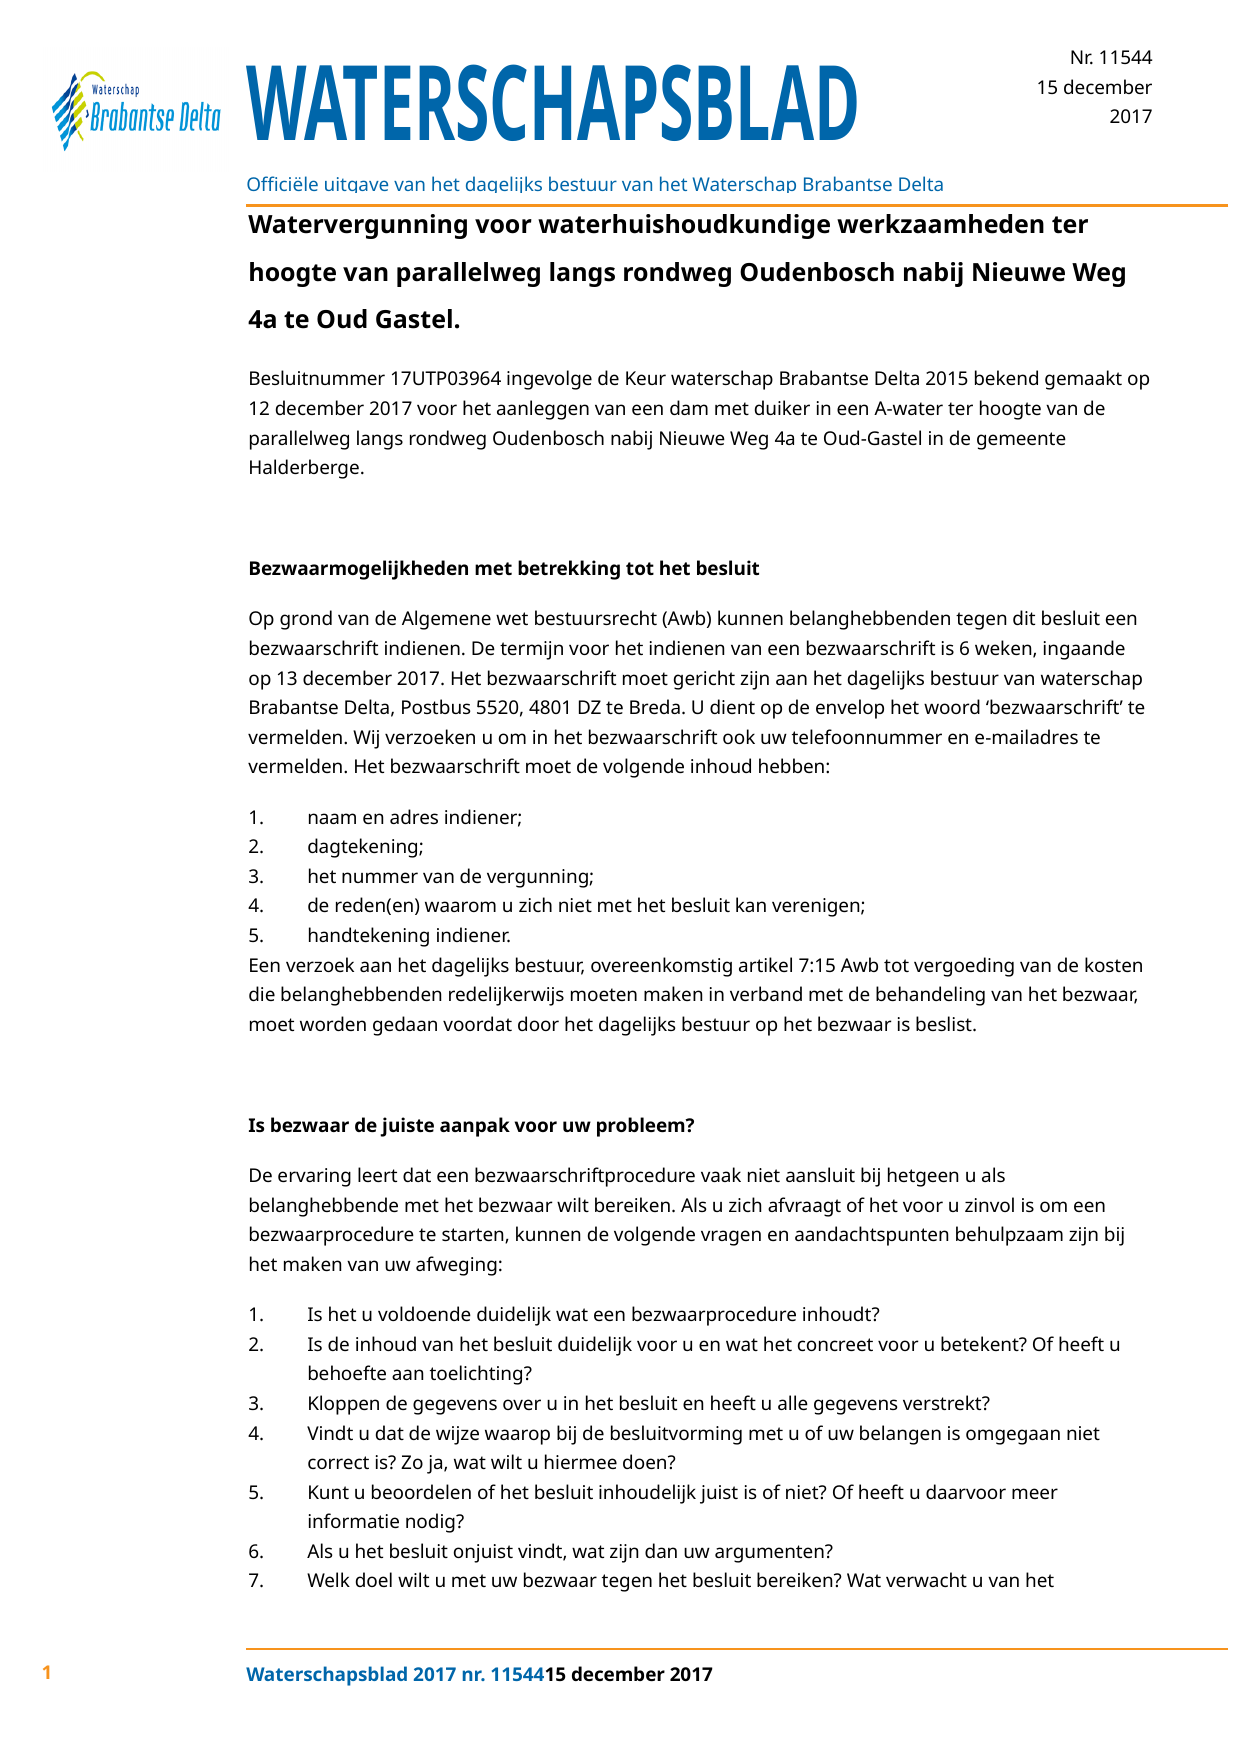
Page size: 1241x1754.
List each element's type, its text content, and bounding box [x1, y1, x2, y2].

list Kunt u beoordelen of het besluit inhoudelijk juist is of niet? Of heeft u daarvoor meer informatie nodig? [248, 1479, 1152, 1534]
list handtekening indiener. [248, 922, 1152, 948]
text Een verzoek aan het dagelijks bestuur, overeenkomstig artikel 7:15 Awb tot vergoeding van de kosten die belanghebbenden redelijkerwijs moeten maken in verband met de behandeling van het bezwaar, moet worden gedaan voordat door het dagelijks bestuur op het bezwaar is beslist. [248, 952, 1152, 1037]
picture [41, 47, 231, 172]
text Is bezwaar de juiste aanpak voor uw probleem? [248, 1112, 1152, 1137]
list Als u het besluit onjuist vindt, wat zijn dan uw argumenten? [248, 1538, 1152, 1564]
list Welk doel wilt u met uw bezwaar tegen het besluit bereiken? Wat verwacht u van het [248, 1568, 1152, 1593]
text De ervaring leert dat een bezwaarschriftprocedure vaak niet aansluit bij hetgeen u als belanghebbende met het bezwaar wilt bereiken. Als u zich afvraagt of het voor u zinvol is om een bezwaarprocedure te starten, kunnen de volgende vragen en aandachtspunten behulpzaam zijn bij het maken van uw afweging: [248, 1162, 1152, 1277]
list Is de inhoud van het besluit duidelijk voor u en wat het concreet voor u betekent? Of heeft u behoefte aan toelichting? [248, 1331, 1152, 1386]
text Bezwaarmogelijkheden met betrekking tot het besluit [248, 555, 1152, 581]
text Watervergunning voor waterhuishoudkundige werkzaamheden ter hoogte van parallelweg langs rondweg Oudenbosch nabij Nieuwe Weg 4a te Oud Gastel. [248, 207, 1152, 336]
list naam en adres indiener; [248, 804, 1152, 829]
list Is het u voldoende duidelijk wat een bezwaarprocedure inhoudt? [248, 1301, 1152, 1327]
text Op grond van de Algemene wet bestuursrecht (Awb) kunnen belanghebbenden tegen dit besluit een bezwaarschrift indienen. De termijn voor het indienen van een bezwaarschrift is 6 weken, ingaande op 13 december 2017. Het bezwaarschrift moet gericht zijn aan het dagelijks bestuur van waterschap Brabantse Delta, Postbus 5520, 4801 DZ te Breda. U dient op de envelop het woord ‘bezwaarschrift’ te vermelden. Wij verzoeken u om in het bezwaarschrift ook uw telefoonnummer en e‑mailadres te vermelden. Het bezwaarschrift moet de volgende inhoud hebben: [248, 606, 1152, 779]
list het nummer van de vergunning; [248, 863, 1152, 889]
list de reden(en) waarom u zich niet met het besluit kan verenigen; [248, 893, 1152, 918]
list Kloppen de gegevens over u in het besluit en heeft u alle gegevens verstrekt? [248, 1390, 1152, 1416]
text Besluitnummer 17UTP03964 ingevolge de Keur waterschap Brabantse Delta 2015 bekend gemaakt op 12 december 2017 voor het aanleggen van een dam met duiker in een A-water ter hoogte van de parallelweg langs rondweg Oudenbosch nabij Nieuwe Weg 4a te Oud-Gastel in de gemeente Halderberge. [248, 366, 1152, 480]
list Vindt u dat de wijze waarop bij de besluitvorming met u of uw belangen is omgegaan niet correct is? Zo ja, wat wilt u hiermee doen? [248, 1420, 1152, 1475]
list dagtekening; [248, 833, 1152, 859]
